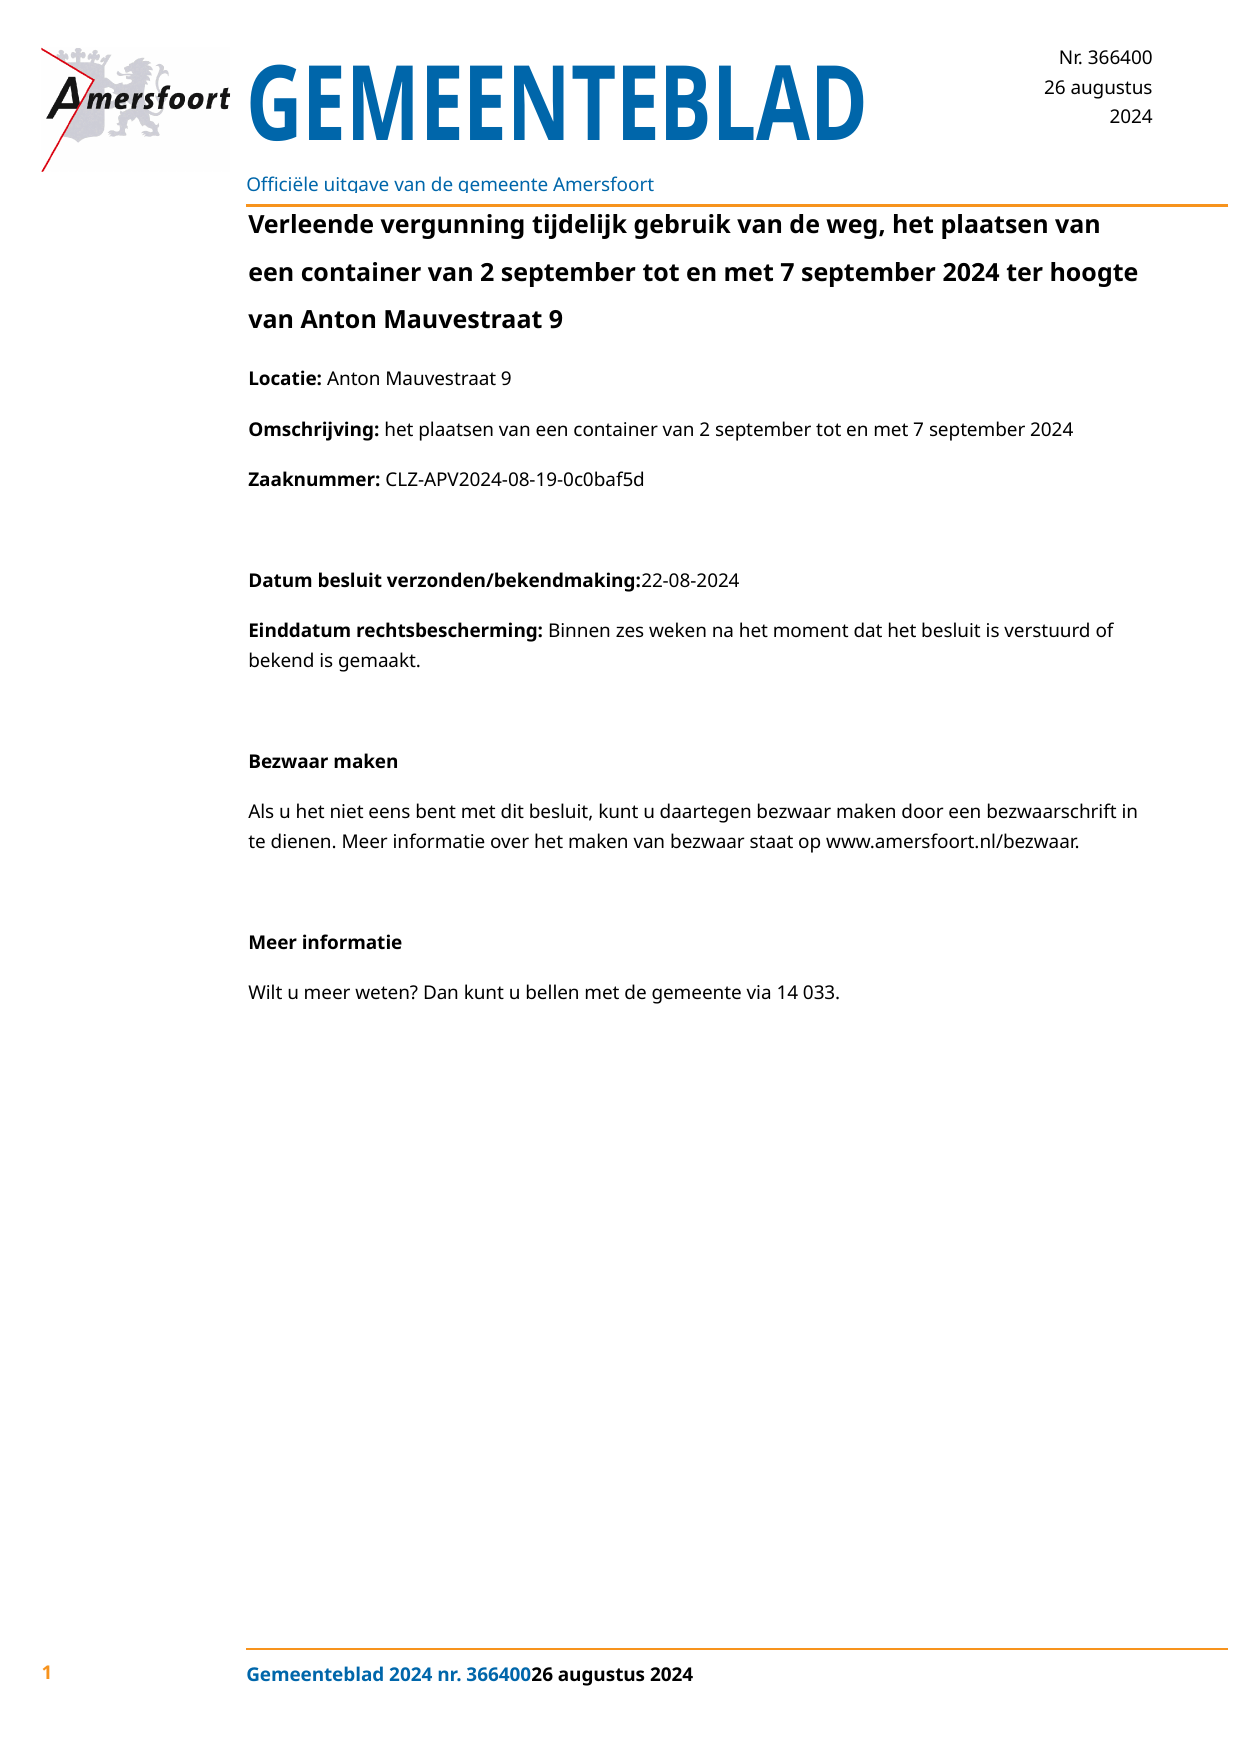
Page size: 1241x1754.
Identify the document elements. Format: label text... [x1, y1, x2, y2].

text Locatie: Anton Mauvestraat 9 [248, 366, 1152, 391]
text Omschrijving: het plaatsen van een container van 2 september tot en met 7 september 2024 [248, 416, 1152, 442]
text Meer informatie [248, 929, 1152, 954]
text Als u het niet eens bent met dit besluit, kunt u daartegen bezwaar maken door een bezwaarschrift in te dienen. Meer informatie over het maken van bezwaar staat op www.amersfoort.nl/bezwaar. [248, 798, 1152, 854]
picture [41, 47, 231, 172]
text Zaaknummer: CLZ-APV2024-08-19-0c0baf5d [248, 466, 1152, 492]
text Einddatum rechtsbescherming: Binnen zes weken na het moment dat het besluit is verstuurd of bekend is gemaakt. [248, 618, 1152, 673]
text Bezwaar maken [248, 748, 1152, 774]
text Verleende vergunning tijdelijk gebruik van de weg, het plaatsen van een container van 2 september tot en met 7 september 2024 ter hoogte van Anton Mauvestraat 9 [248, 207, 1152, 336]
text Datum besluit verzonden/bekendmaking:22-08-2024 [248, 567, 1152, 593]
text Wilt u meer weten? Dan kunt u bellen met de gemeente via 14 033. [248, 979, 1152, 1005]
